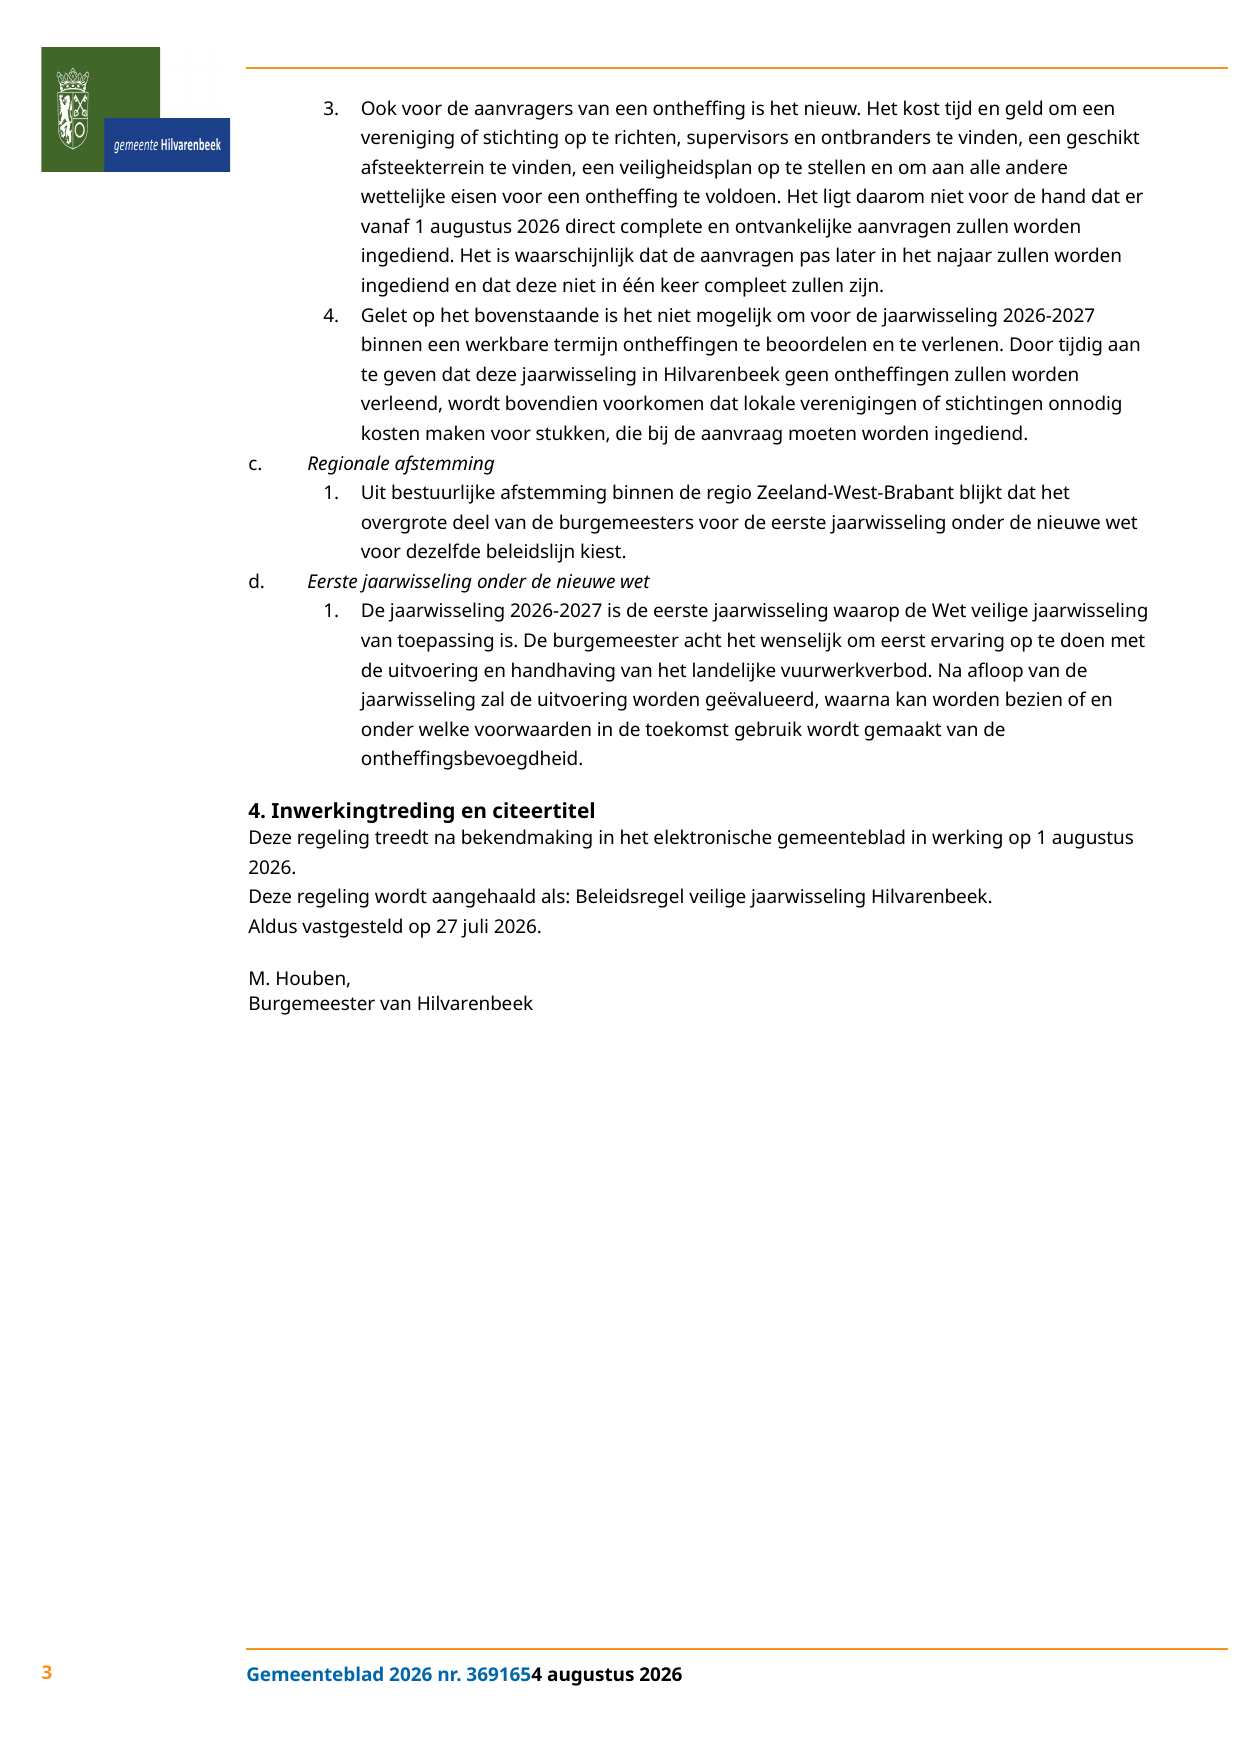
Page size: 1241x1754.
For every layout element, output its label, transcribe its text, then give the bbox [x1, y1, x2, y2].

picture [41, 47, 231, 172]
list Regionale afstemming [248, 450, 1152, 476]
list Eerste jaarwisseling onder de nieuwe wet [248, 568, 1152, 594]
list Uit bestuurlijke afstemming binnen de regio Zeeland-West-Brabant blijkt dat het overgrote deel van de burgemeesters voor de eerste jaarwisseling onder de nieuwe wet voor dezelfde beleidslijn kiest. [323, 479, 1152, 564]
text Deze regeling treedt na bekendmaking in het elektronische gemeenteblad in werking op 1 augustus 2026. [248, 824, 1152, 880]
text Burgemeester van Hilvarenbeek [248, 990, 1152, 1016]
text Aldus vastgesteld op 27 juli 2026. [248, 913, 1152, 939]
text Deze regeling wordt aangehaald als: Beleidsregel veilige jaarwisseling Hilvarenbeek. [248, 884, 1152, 909]
list De jaarwisseling 2026-2027 is de eerste jaarwisseling waarop de Wet veilige jaarwisseling van toepassing is. De burgemeester acht het wenselijk om eerst ervaring op te doen met de uitvoering en handhaving van het landelijke vuurwerkverbod. Na afloop van de jaarwisseling zal de uitvoering worden geëvalueerd, waarna kan worden bezien of en onder welke voorwaarden in de toekomst gebruik wordt gemaakt van de ontheffingsbevoegdheid. [323, 598, 1152, 771]
list Gelet op het bovenstaande is het niet mogelijk om voor de jaarwisseling 2026-2027 binnen een werkbare termijn ontheffingen te beoordelen en te verlenen. Door tijdig aan te geven dat deze jaarwisseling in Hilvarenbeek geen ontheffingen zullen worden verleend, wordt bovendien voorkomen dat lokale verenigingen of stichtingen onnodig kosten maken voor stukken, die bij de aanvraag moeten worden ingediend. [323, 302, 1152, 446]
text M. Houben, [248, 965, 1152, 990]
text 4. Inwerkingtreding en citeertitel [248, 796, 1152, 824]
list Ook voor de aanvragers van een ontheffing is het nieuw. Het kost tijd en geld om een vereniging of stichting op te richten, supervisors en ontbranders te vinden, een geschikt afsteekterrein te vinden, een veiligheidsplan op te stellen en om aan alle andere wettelijke eisen voor een ontheffing te voldoen. Het ligt daarom niet voor de hand dat er vanaf 1 augustus 2026 direct complete en ontvankelijke aanvragen zullen worden ingediend. Het is waarschijnlijk dat de aanvragen pas later in het najaar zullen worden ingediend en dat deze niet in één keer compleet zullen zijn. [323, 95, 1152, 298]
